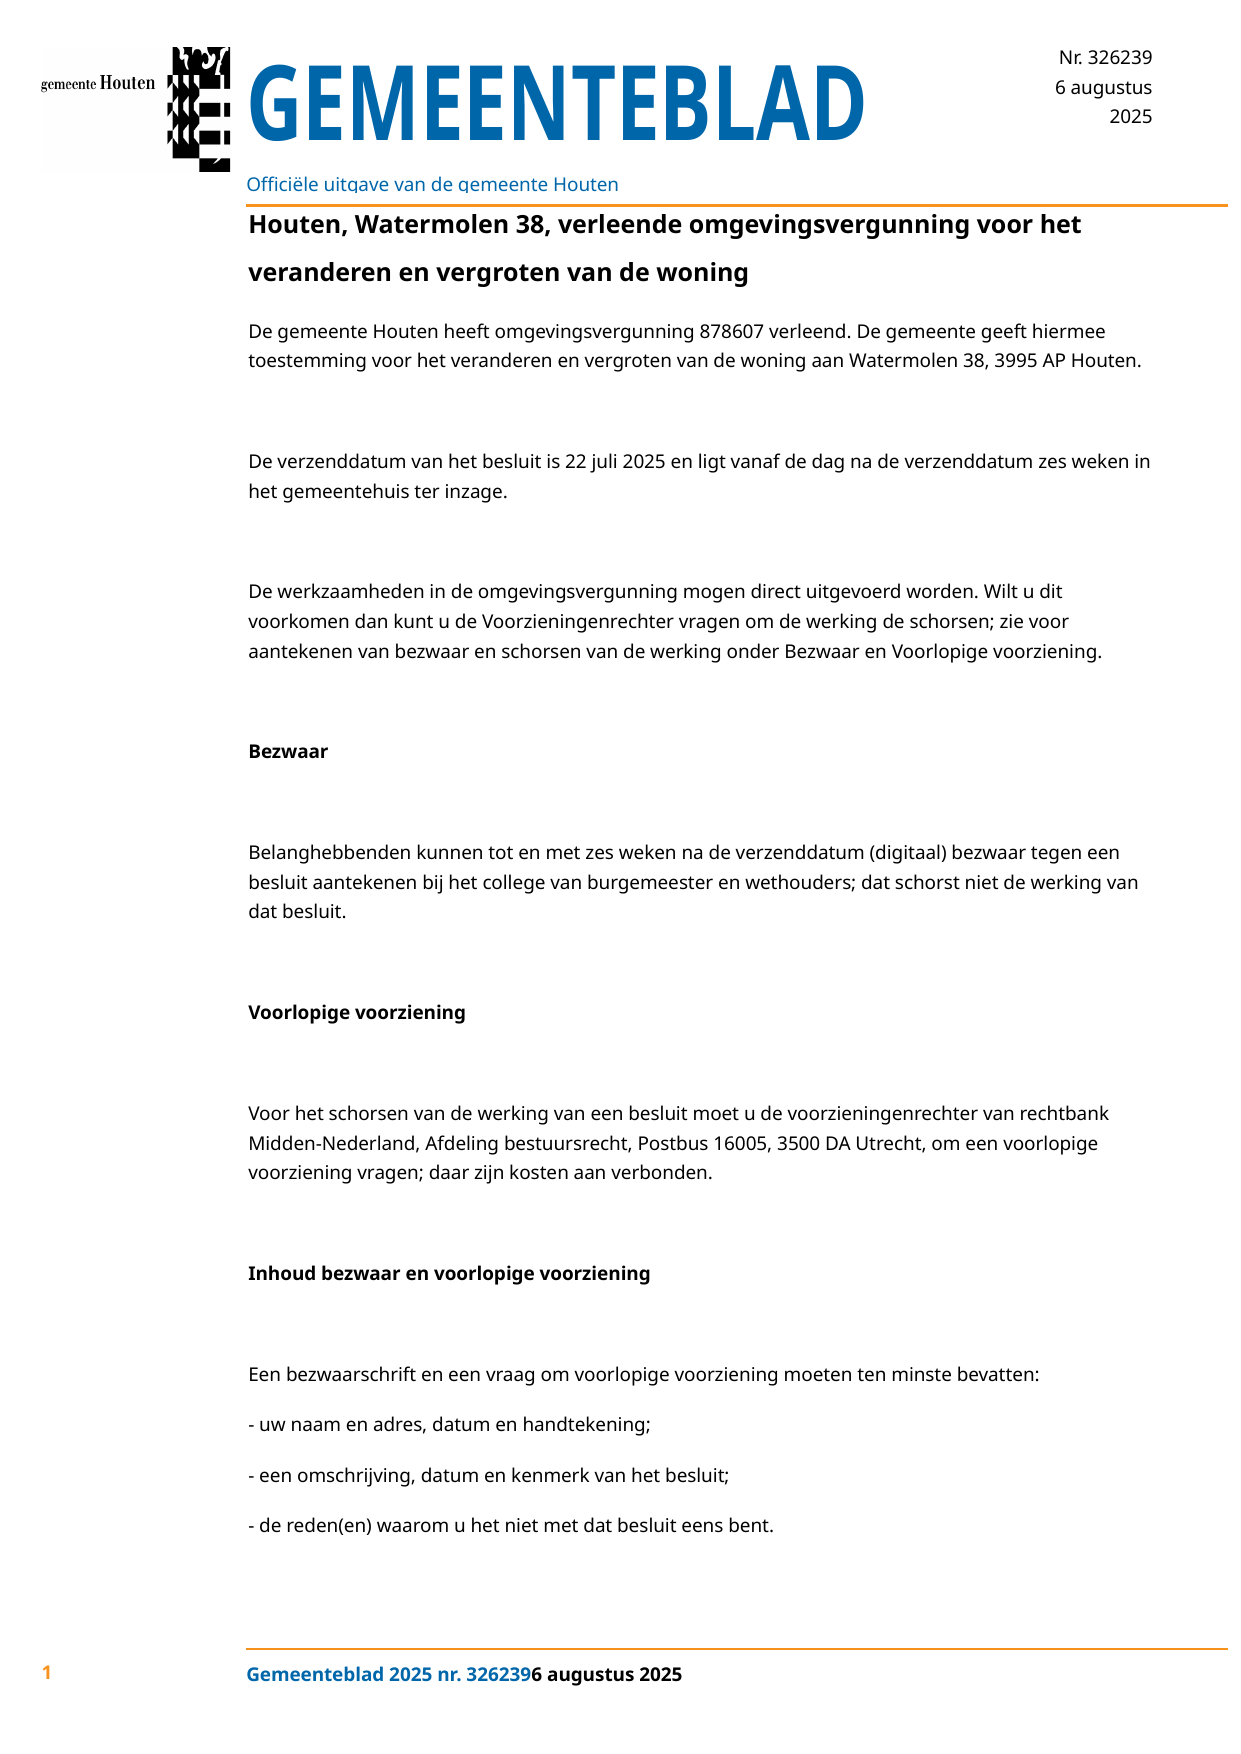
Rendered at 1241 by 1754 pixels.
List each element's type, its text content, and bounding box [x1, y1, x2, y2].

text Inhoud bezwaar en voorlopige voorziening [248, 1260, 1152, 1286]
text De gemeente Houten heeft omgevingsvergunning 878607 verleend. De gemeente geeft hiermee toestemming voor het veranderen en vergroten van de woning aan Watermolen 38, 3995 AP Houten. [248, 318, 1152, 373]
text De verzenddatum van het besluit is 22 juli 2025 en ligt vanaf de dag na de verzenddatum zes weken in het gemeentehuis ter inzage. [248, 448, 1152, 504]
text Een bezwaarschrift en een vraag om voorlopige voorziening moeten ten minste bevatten: [248, 1361, 1152, 1387]
text Houten, Watermolen 38, verleende omgevingsvergunning voor het veranderen en vergroten van de woning [248, 207, 1152, 288]
text - uw naam en adres, datum en handtekening; [248, 1412, 1152, 1437]
text - de reden(en) waarom u het niet met dat besluit eens bent. [248, 1512, 1152, 1538]
text Voorlopige voorziening [248, 999, 1152, 1025]
text Belanghebbenden kunnen tot en met zes weken na de verzenddatum (digitaal) bezwaar tegen een besluit aantekenen bij het college van burgemeester en wethouders; dat schorst niet de werking van dat besluit. [248, 839, 1152, 924]
text - een omschrijving, datum en kenmerk van het besluit; [248, 1462, 1152, 1488]
text De werkzaamheden in de omgevingsvergunning mogen direct uitgevoerd worden. Wilt u dit voorkomen dan kunt u de Voorzieningenrechter vragen om de werking de schorsen; zie voor aantekenen van bezwaar en schorsen van de werking onder Bezwaar en Voorlopige voorziening. [248, 579, 1152, 664]
picture [41, 47, 231, 172]
text Bezwaar [248, 739, 1152, 764]
text Voor het schorsen van de werking van een besluit moet u de voorzieningenrechter van rechtbank Midden-Nederland, Afdeling bestuursrecht, Postbus 16005, 3500 DA Utrecht, om een voorlopige voorziening vragen; daar zijn kosten aan verbonden. [248, 1100, 1152, 1185]
